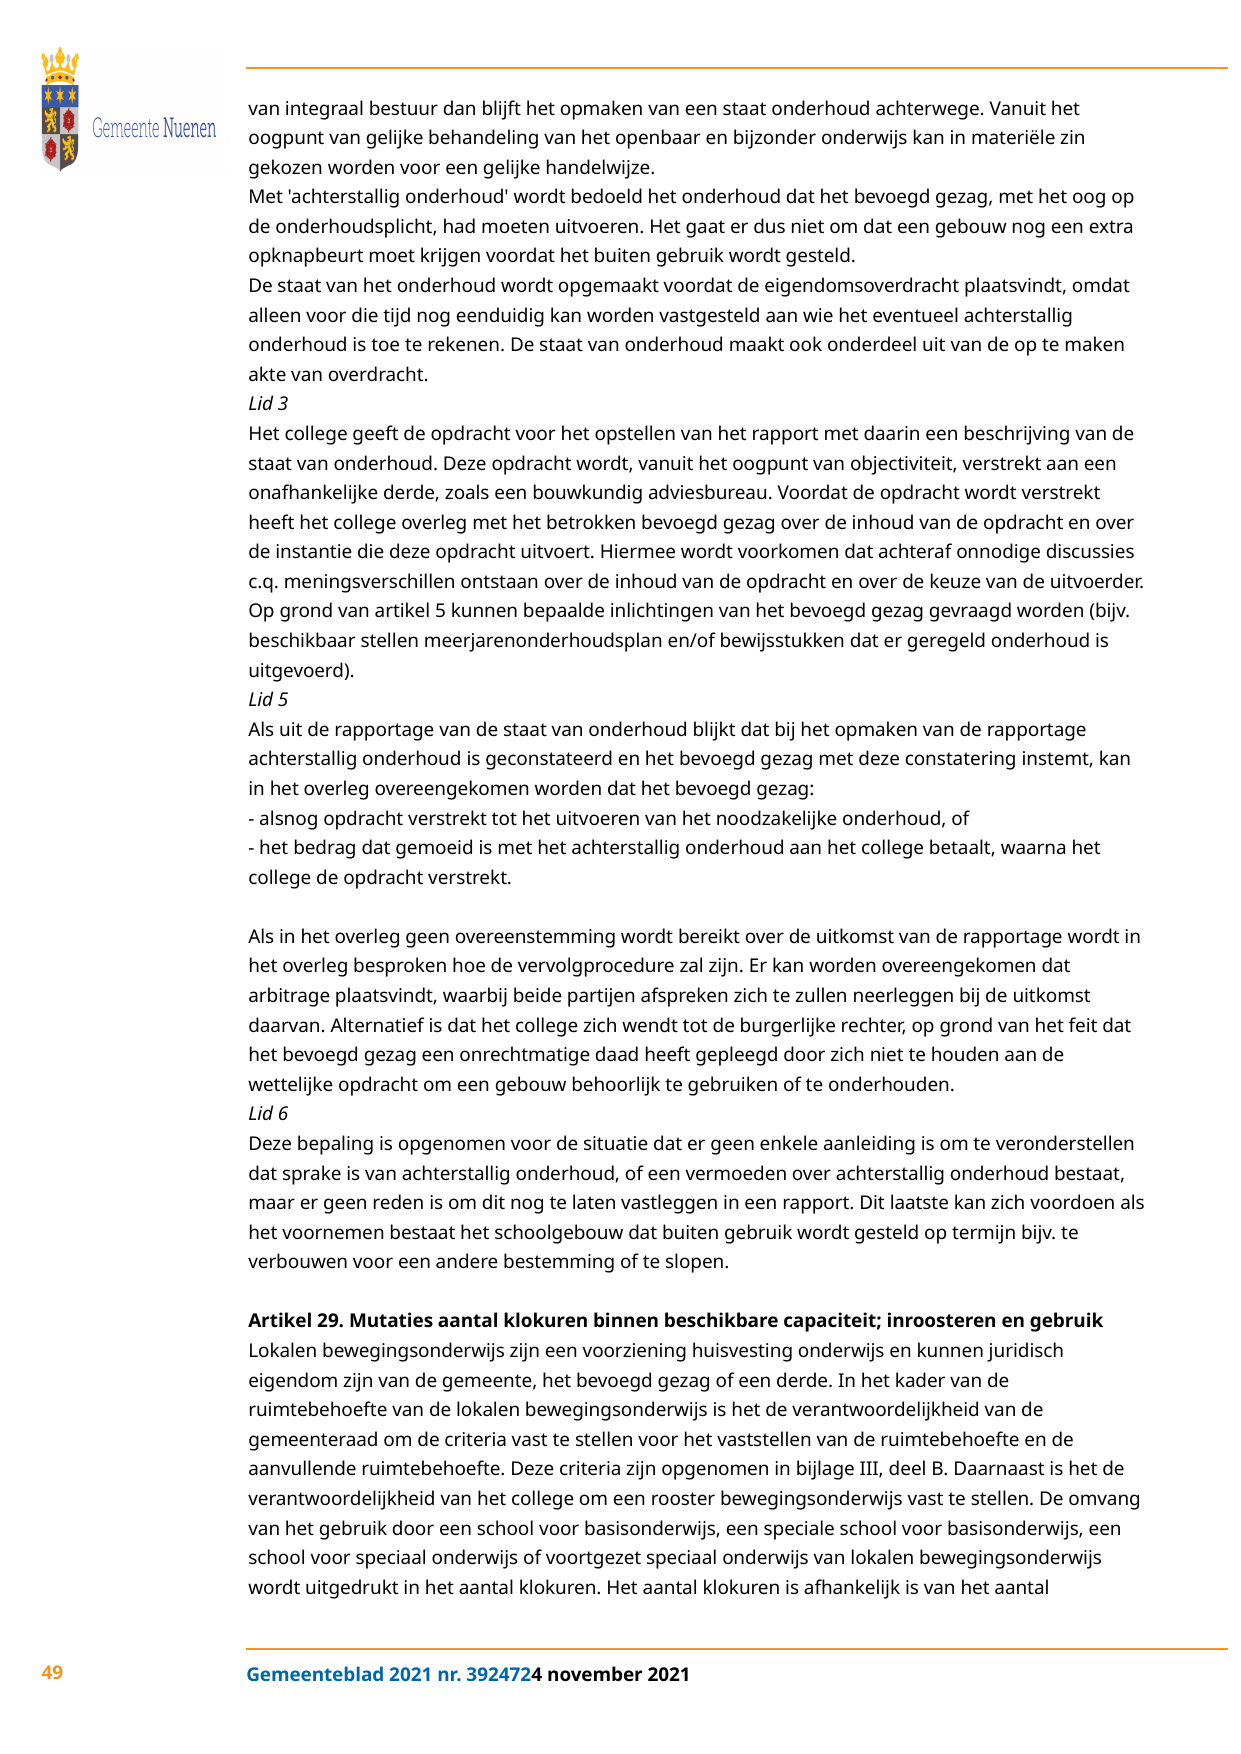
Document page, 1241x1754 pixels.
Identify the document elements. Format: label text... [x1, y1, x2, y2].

text Artikel 29. Mutaties aantal klokuren binnen beschikbare capaciteit; inroosteren en gebruik [248, 1308, 1152, 1333]
text Het college geeft de opdracht voor het opstellen van het rapport met daarin een beschrijving van de staat van onderhoud. Deze opdracht wordt, vanuit het oogpunt van objectiviteit, verstrekt aan een onafhankelijke derde, zoals een bouwkundig adviesbureau. Voordat de opdracht wordt verstrekt heeft het college overleg met het betrokken bevoegd gezag over de inhoud van de opdracht en over de instantie die deze opdracht uitvoert. Hiermee wordt voorkomen dat achteraf onnodige discussies c.q. meningsverschillen ontstaan over de inhoud van de opdracht en over de keuze van de uitvoerder. Op grond van artikel 5 kunnen bepaalde inlichtingen van het bevoegd gezag gevraagd worden (bijv. beschikbaar stellen meerjarenonderhoudsplan en/of bewijsstukken dat er geregeld onderhoud is uitgevoerd). [248, 420, 1152, 683]
text van integraal bestuur dan blijft het opmaken van een staat onderhoud achterwege. Vanuit het oogpunt van gelijke behandeling van het openbaar en bijzonder onderwijs kan in materiële zin gekozen worden voor een gelijke handelwijze. [248, 95, 1152, 180]
text Lid 5 [248, 686, 1152, 712]
text - het bedrag dat gemoeid is met het achterstallig onderhoud aan het college betaalt, waarna het college de opdracht verstrekt. [248, 834, 1152, 890]
text Als uit de rapportage van de staat van onderhoud blijkt dat bij het opmaken van de rapportage achterstallig onderhoud is geconstateerd en het bevoegd gezag met deze constatering instemt, kan in het overleg overeengekomen worden dat het bevoegd gezag: [248, 716, 1152, 801]
text Lid 3 [248, 391, 1152, 416]
text De staat van het onderhoud wordt opgemaakt voordat de eigendomsoverdracht plaatsvindt, omdat alleen voor die tijd nog eenduidig kan worden vastgesteld aan wie het eventueel achterstallig onderhoud is toe te rekenen. De staat van onderhoud maakt ook onderdeel uit van de op te maken akte van overdracht. [248, 272, 1152, 387]
text Lokalen bewegingsonderwijs zijn een voorziening huisvesting onderwijs en kunnen juridisch eigendom zijn van de gemeente, het bevoegd gezag of een derde. In het kader van de ruimtebehoefte van de lokalen bewegingsonderwijs is het de verantwoordelijkheid van de gemeenteraad om de criteria vast te stellen voor het vaststellen van de ruimtebehoefte en de aanvullende ruimtebehoefte. Deze criteria zijn opgenomen in bijlage III, deel B. Daarnaast is het de verantwoordelijkheid van het college om een rooster bewegingsonderwijs vast te stellen. De omvang van het gebruik door een school voor basisonderwijs, een speciale school voor basisonderwijs, een school voor speciaal onderwijs of voortgezet speciaal onderwijs van lokalen bewegingsonderwijs wordt uitgedrukt in het aantal klokuren. Het aantal klokuren is afhankelijk is van het aantal [248, 1337, 1152, 1600]
picture [41, 47, 231, 172]
text Lid 6 [248, 1101, 1152, 1126]
text Deze bepaling is opgenomen voor de situatie dat er geen enkele aanleiding is om te veronderstellen dat sprake is van achterstallig onderhoud, of een vermoeden over achterstallig onderhoud bestaat, maar er geen reden is om dit nog te laten vastleggen in een rapport. Dit laatste kan zich voordoen als het voornemen bestaat het schoolgebouw dat buiten gebruik wordt gesteld op termijn bijv. te verbouwen voor een andere bestemming of te slopen. [248, 1130, 1152, 1274]
text - alsnog opdracht verstrekt tot het uitvoeren van het noodzakelijke onderhoud, of [248, 805, 1152, 831]
text Met 'achterstallig onderhoud' wordt bedoeld het onderhoud dat het bevoegd gezag, met het oog op de onderhoudsplicht, had moeten uitvoeren. Het gaat er dus niet om dat een gebouw nog een extra opknapbeurt moet krijgen voordat het buiten gebruik wordt gesteld. [248, 183, 1152, 268]
text Als in het overleg geen overeenstemming wordt bereikt over de uitkomst van de rapportage wordt in het overleg besproken hoe de vervolgprocedure zal zijn. Er kan worden overeengekomen dat arbitrage plaatsvindt, waarbij beide partijen afspreken zich te zullen neerleggen bij de uitkomst daarvan. Alternatief is dat het college zich wendt tot de burgerlijke rechter, op grond van het feit dat het bevoegd gezag een onrechtmatige daad heeft gepleegd door zich niet te houden aan de wettelijke opdracht om een gebouw behoorlijk te gebruiken of te onderhouden. [248, 923, 1152, 1097]
